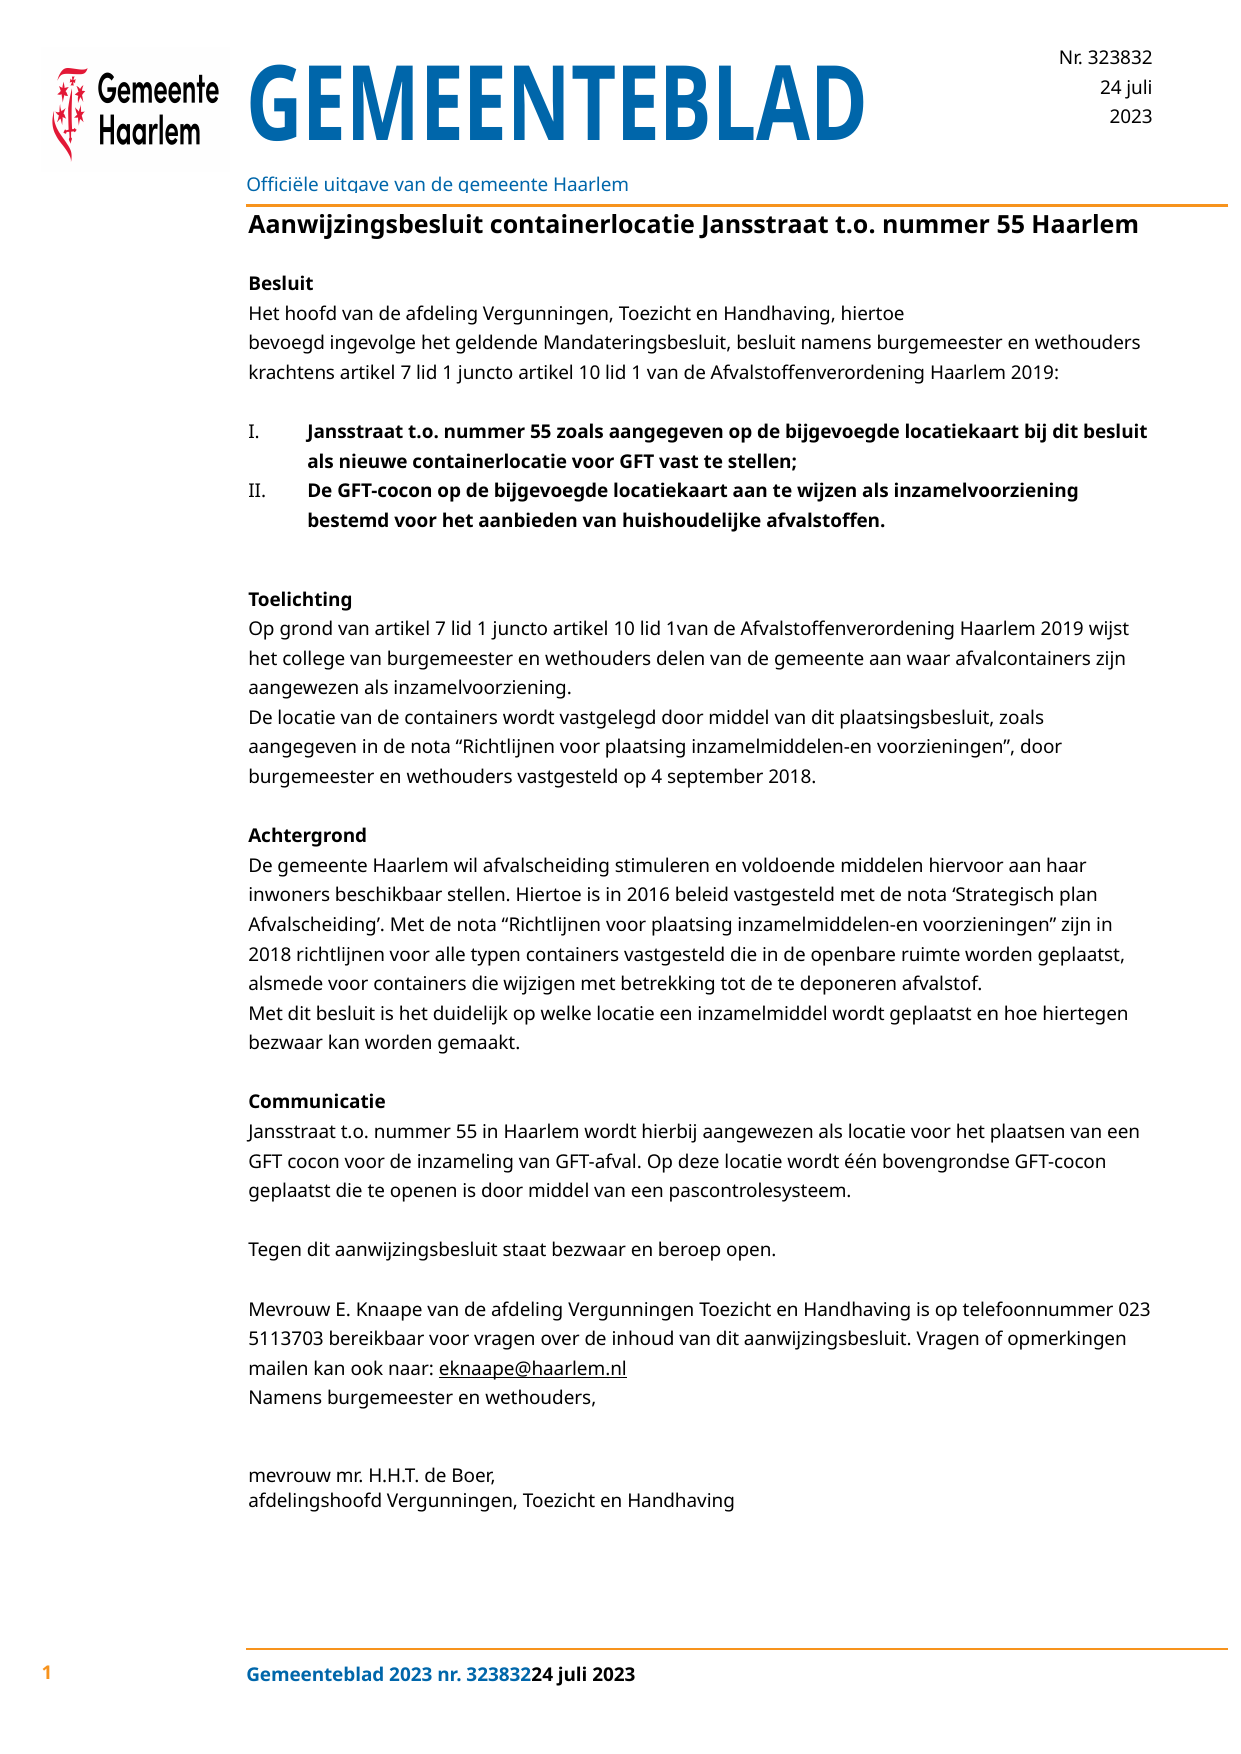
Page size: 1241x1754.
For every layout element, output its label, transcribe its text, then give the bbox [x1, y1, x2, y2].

text Met dit besluit is het duidelijk op welke locatie een inzamelmiddel wordt geplaatst en hoe hiertegen bezwaar kan worden gemaakt. [248, 1000, 1152, 1055]
text Communicatie [248, 1089, 1152, 1114]
text Jansstraat t.o. nummer 55 in Haarlem wordt hierbij aangewezen als locatie voor het plaatsen van een GFT cocon voor de inzameling van GFT-afval. Op deze locatie wordt één bovengrondse GFT-cocon geplaatst die te openen is door middel van een pascontrolesysteem. [248, 1118, 1152, 1203]
text Tegen dit aanwijzingsbesluit staat bezwaar en beroep open. [248, 1237, 1152, 1262]
text De locatie van de containers wordt vastgelegd door middel van dit plaatsingsbesluit, zoals aangegeven in de nota “Richtlijnen voor plaatsing inzamelmiddelen-en voorzieningen”, door burgemeester en wethouders vastgesteld op 4 september 2018. [248, 704, 1152, 789]
text mevrouw mr. H.H.T. de Boer, [248, 1462, 1152, 1487]
text Besluit [248, 270, 1152, 296]
text Aanwijzingsbesluit containerlocatie Jansstraat t.o. nummer 55 Haarlem [248, 207, 1152, 241]
text Het hoofd van de afdeling Vergunningen, Toezicht en Handhaving, hiertoe [248, 300, 1152, 326]
text Achtergrond [248, 822, 1152, 848]
picture [41, 47, 231, 172]
text Namens burgemeester en wethouders, [248, 1384, 1152, 1410]
text Toelichting [248, 586, 1152, 612]
list Jansstraat t.o. nummer 55 zoals aangegeven op de bijgevoegde locatiekaart bij dit besluit als nieuwe containerlocatie voor GFT vast te stellen; [248, 418, 1152, 473]
text Mevrouw E. Knaape van de afdeling Vergunningen Toezicht en Handhaving is op telefoonnummer 023 5113703 bereikbaar voor vragen over de inhoud van dit aanwijzingsbesluit. Vragen of opmerkingen mailen kan ook naar: eknaape@haarlem.nl [248, 1296, 1152, 1381]
text De gemeente Haarlem wil afvalscheiding stimuleren en voldoende middelen hiervoor aan haar inwoners beschikbaar stellen. Hiertoe is in 2016 beleid vastgesteld met de nota ‘Strategisch plan Afvalscheiding’. Met de nota “Richtlijnen voor plaatsing inzamelmiddelen-en voorzieningen” zijn in 2018 richtlijnen voor alle typen containers vastgesteld die in de openbare ruimte worden geplaatst, alsmede voor containers die wijzigen met betrekking tot de te deponeren afvalstof. [248, 852, 1152, 996]
text bevoegd ingevolge het geldende Mandateringsbesluit, besluit namens burgemeester en wethouders krachtens artikel 7 lid 1 juncto artikel 10 lid 1 van de Afvalstoffenverordening Haarlem 2019: [248, 329, 1152, 385]
text afdelingshoofd Vergunningen, Toezicht en Handhaving [248, 1487, 1152, 1513]
text Op grond van artikel 7 lid 1 juncto artikel 10 lid 1van de Afvalstoffenverordening Haarlem 2019 wijst het college van burgemeester en wethouders delen van de gemeente aan waar afvalcontainers zijn aangewezen als inzamelvoorziening. [248, 615, 1152, 700]
list De GFT-cocon op de bijgevoegde locatiekaart aan te wijzen als inzamelvoorziening bestemd voor het aanbieden van huishoudelijke afvalstoffen. [248, 477, 1152, 533]
